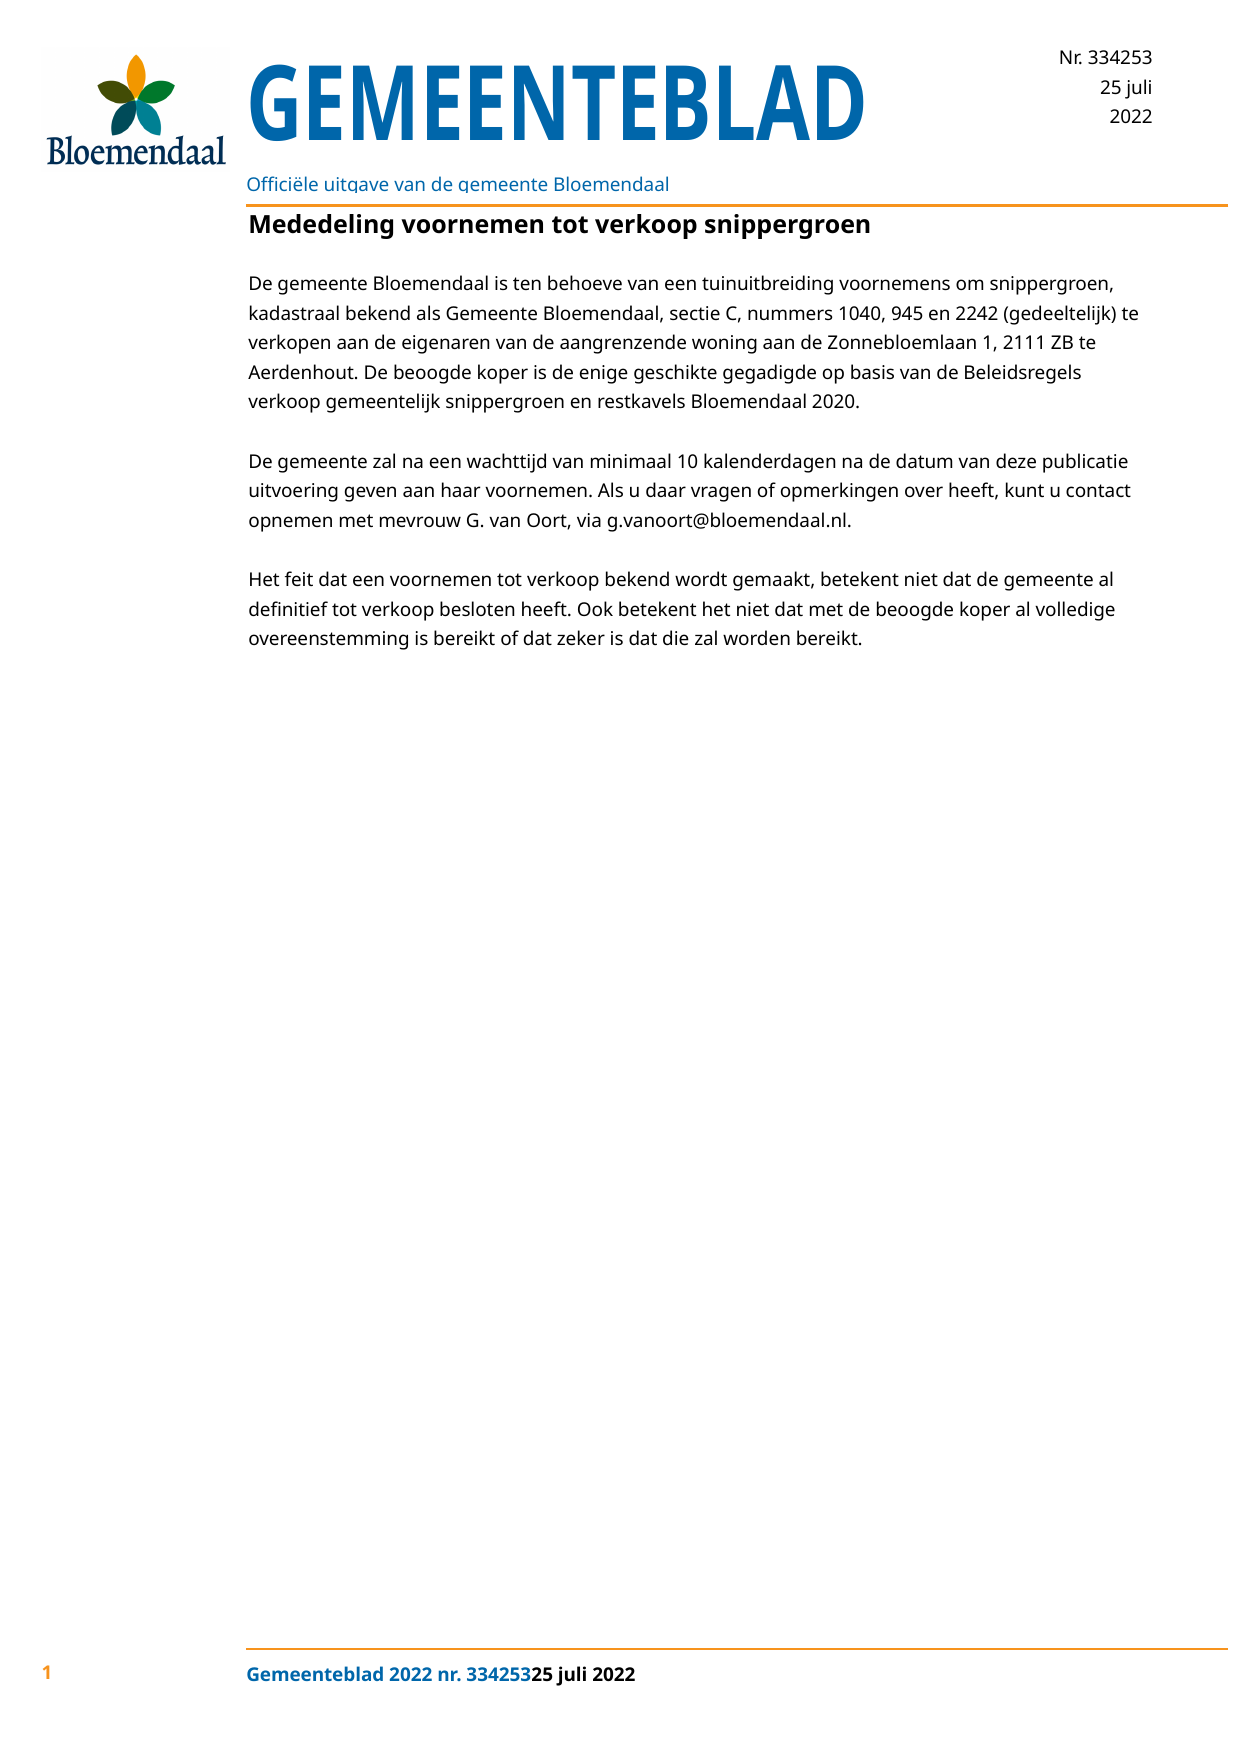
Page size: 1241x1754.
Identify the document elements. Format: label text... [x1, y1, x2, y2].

text De gemeente Bloemendaal is ten behoeve van een tuinuitbreiding voornemens om snippergroen, kadastraal bekend als Gemeente Bloemendaal, sectie C, nummers 1040, 945 en 2242 (gedeeltelijk) te verkopen aan de eigenaren van de aangrenzende woning aan de Zonnebloemlaan 1, 2111 ZB te Aerdenhout. De beoogde koper is de enige geschikte gegadigde op basis van de Beleidsregels verkoop gemeentelijk snippergroen en restkavels Bloemendaal 2020. [248, 270, 1152, 414]
text Mededeling voornemen tot verkoop snippergroen [248, 207, 1152, 241]
text Het feit dat een voornemen tot verkoop bekend wordt gemaakt, betekent niet dat de gemeente al definitief tot verkoop besloten heeft. Ook betekent het niet dat met de beoogde koper al volledige overeenstemming is bereikt of dat zeker is dat die zal worden bereikt. [248, 566, 1152, 651]
text De gemeente zal na een wachttijd van minimaal 10 kalenderdagen na de datum van deze publicatie uitvoering geven aan haar voornemen. Als u daar vragen of opmerkingen over heeft, kunt u contact opnemen met mevrouw G. van Oort, via g.vanoort@bloemendaal.nl. [248, 448, 1152, 533]
picture [41, 47, 231, 172]
